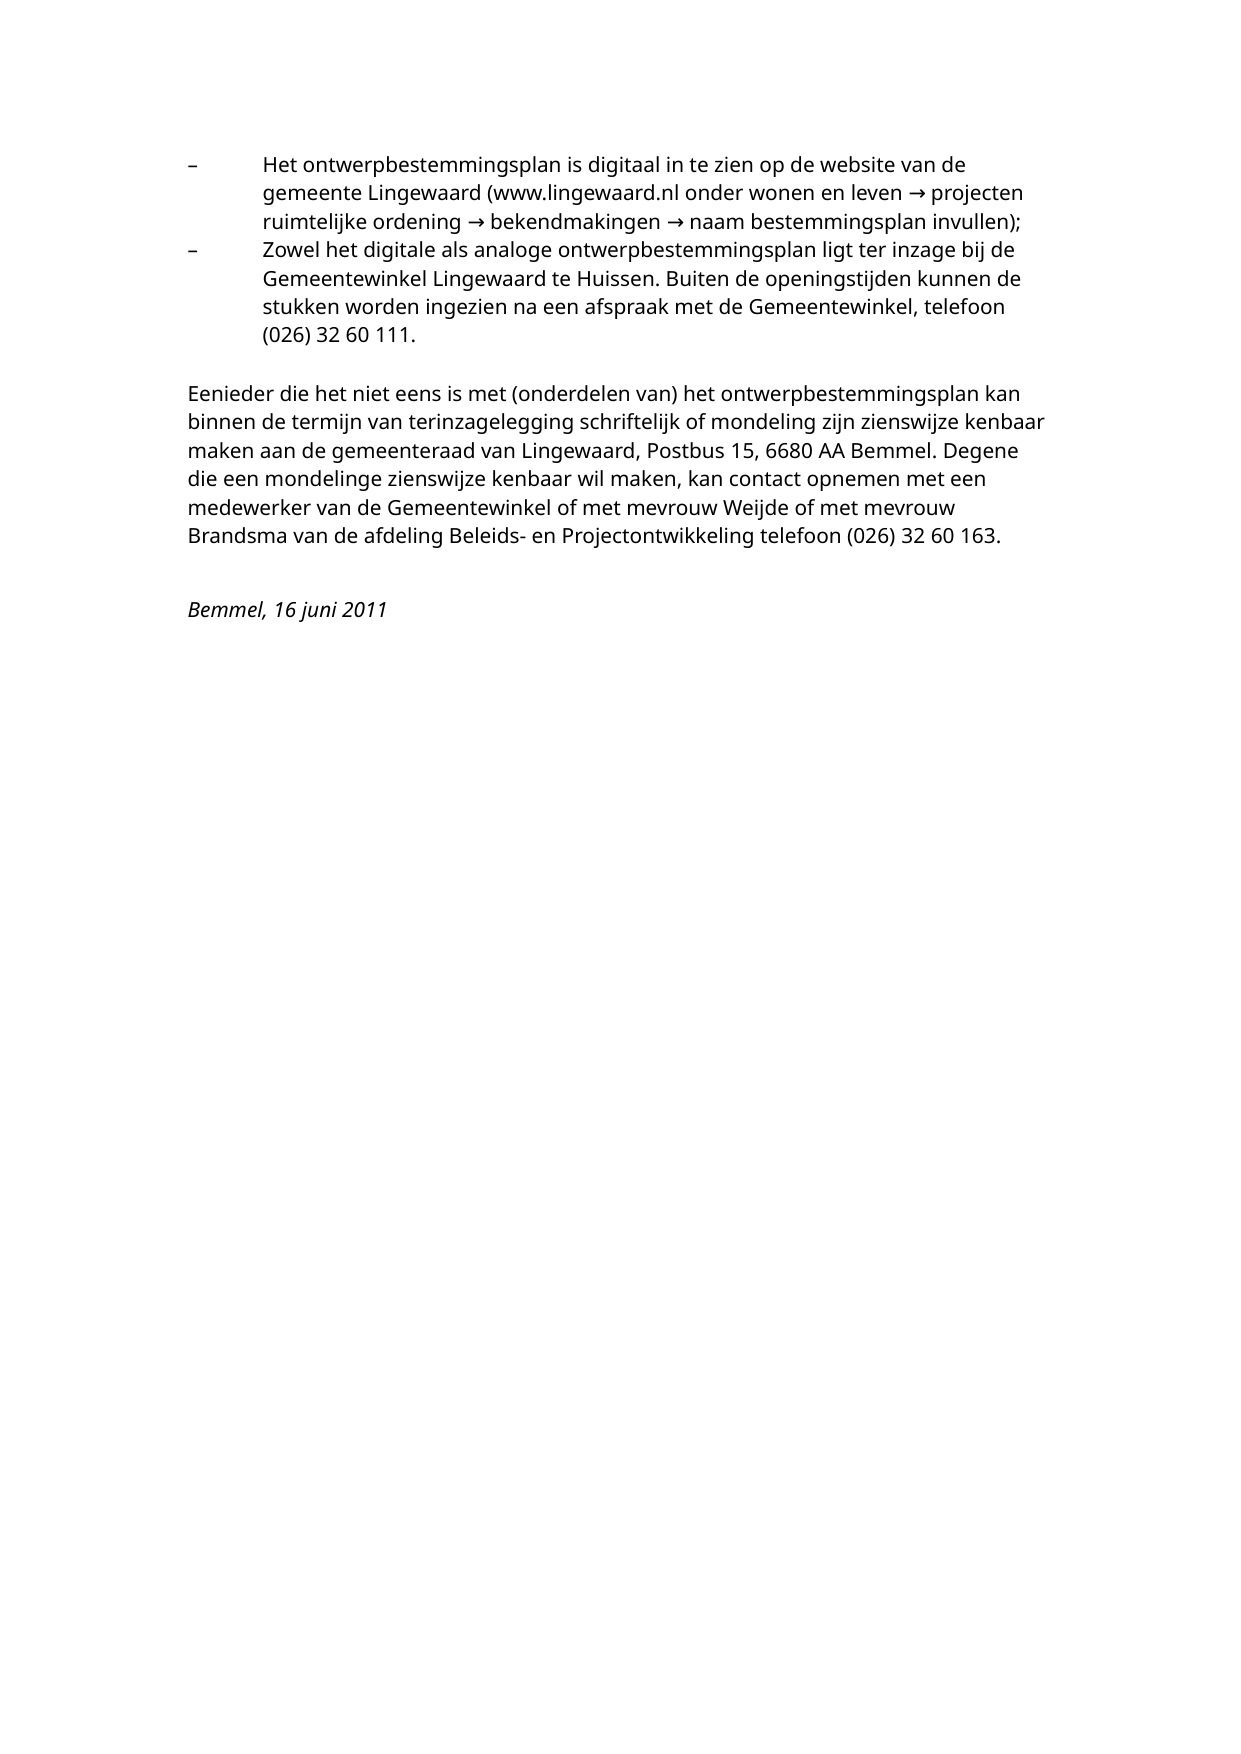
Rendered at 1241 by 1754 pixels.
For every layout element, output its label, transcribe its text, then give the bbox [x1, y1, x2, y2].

text Eenieder die het niet eens is met (onderdelen van) het ontwerpbestemmingsplan kan binnen de termijn van terinzagelegging schriftelijk of mondeling zijn zienswijze kenbaar maken aan de gemeenteraad van Lingewaard, Postbus 15, 6680 AA Bemmel. Degene die een mondelinge zienswijze kenbaar wil maken, kan contact opnemen met een medewerker van de Gemeentewinkel of met mevrouw Weijde of met mevrouw Brandsma van de afdeling Beleids- en Projectontwikkeling telefoon (026) 32 60 163. [187, 379, 1053, 550]
list Zowel het digitale als analoge ontwerpbestemmingsplan ligt ter inzage bij de Gemeentewinkel Lingewaard te Huissen. Buiten de openingstijden kunnen de stukken worden ingezien na een afspraak met de Gemeentewinkel, telefoon (026) 32 60 111. [187, 235, 1053, 349]
list Het ontwerpbestemmingsplan is digitaal in te zien op de website van de gemeente Lingewaard (www.lingewaard.nl onder wonen en leven → projecten ruimtelijke ordening → bekendmakingen → naam bestemmingsplan invullen); [187, 150, 1053, 235]
text Bemmel, 16 juni 2011 [187, 595, 1053, 623]
